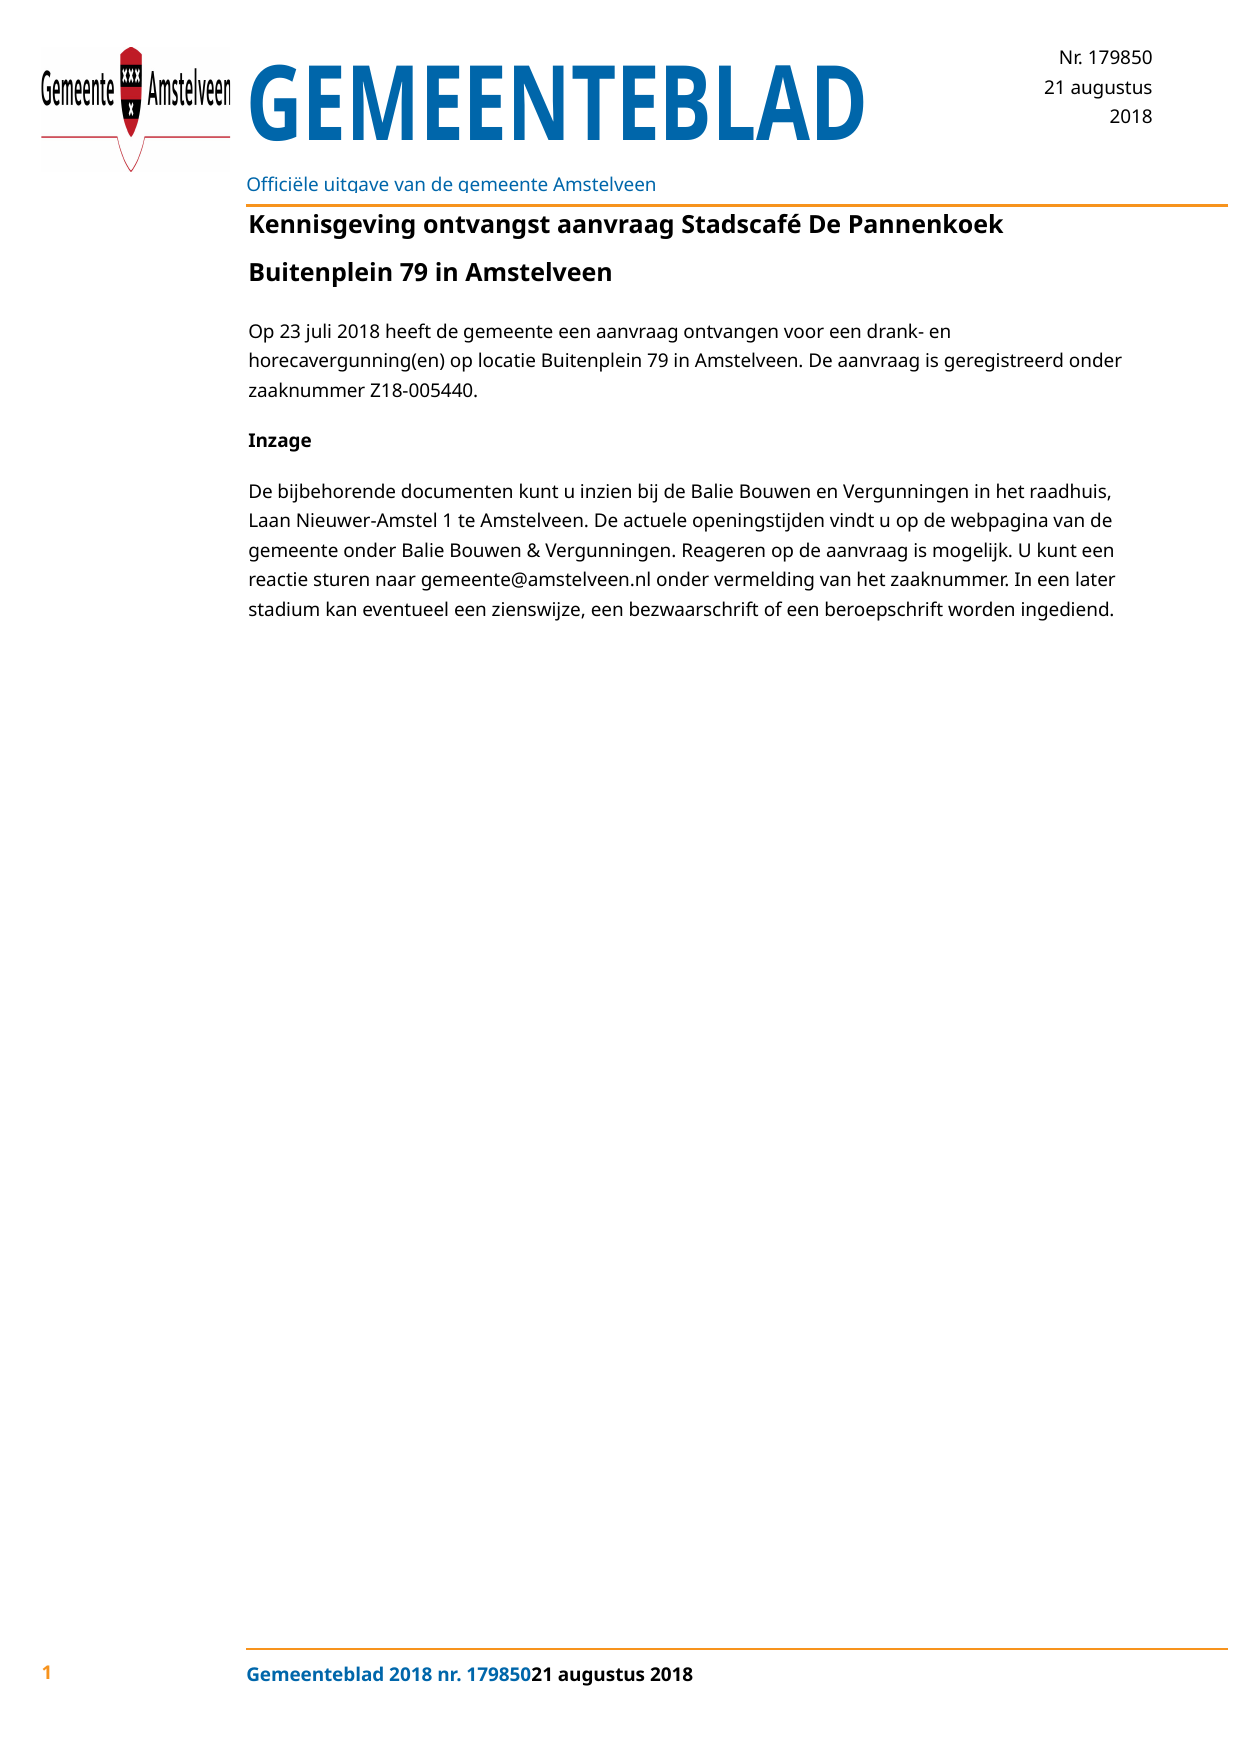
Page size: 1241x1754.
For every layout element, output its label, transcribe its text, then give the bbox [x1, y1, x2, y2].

text De bijbehorende documenten kunt u inzien bij de Balie Bouwen en Vergunningen in het raadhuis, Laan Nieuwer-Amstel 1 te Amstelveen. De actuele openingstijden vindt u op de webpagina van de gemeente onder Balie Bouwen & Vergunningen. Reageren op de aanvraag is mogelijk. U kunt een reactie sturen naar gemeente@amstelveen.nl onder vermelding van het zaaknummer. In een later stadium kan eventueel een zienswijze, een bezwaarschrift of een beroepschrift worden ingediend. [248, 478, 1152, 622]
text Kennisgeving ontvangst aanvraag Stadscafé De Pannenkoek Buitenplein 79 in Amstelveen [248, 207, 1152, 288]
text Inzage [248, 427, 1152, 453]
picture [41, 47, 231, 172]
text Op 23 juli 2018 heeft de gemeente een aanvraag ontvangen voor een drank- en horecavergunning(en) op locatie Buitenplein 79 in Amstelveen. De aanvraag is geregistreerd onder zaaknummer Z18-005440. [248, 318, 1152, 403]
